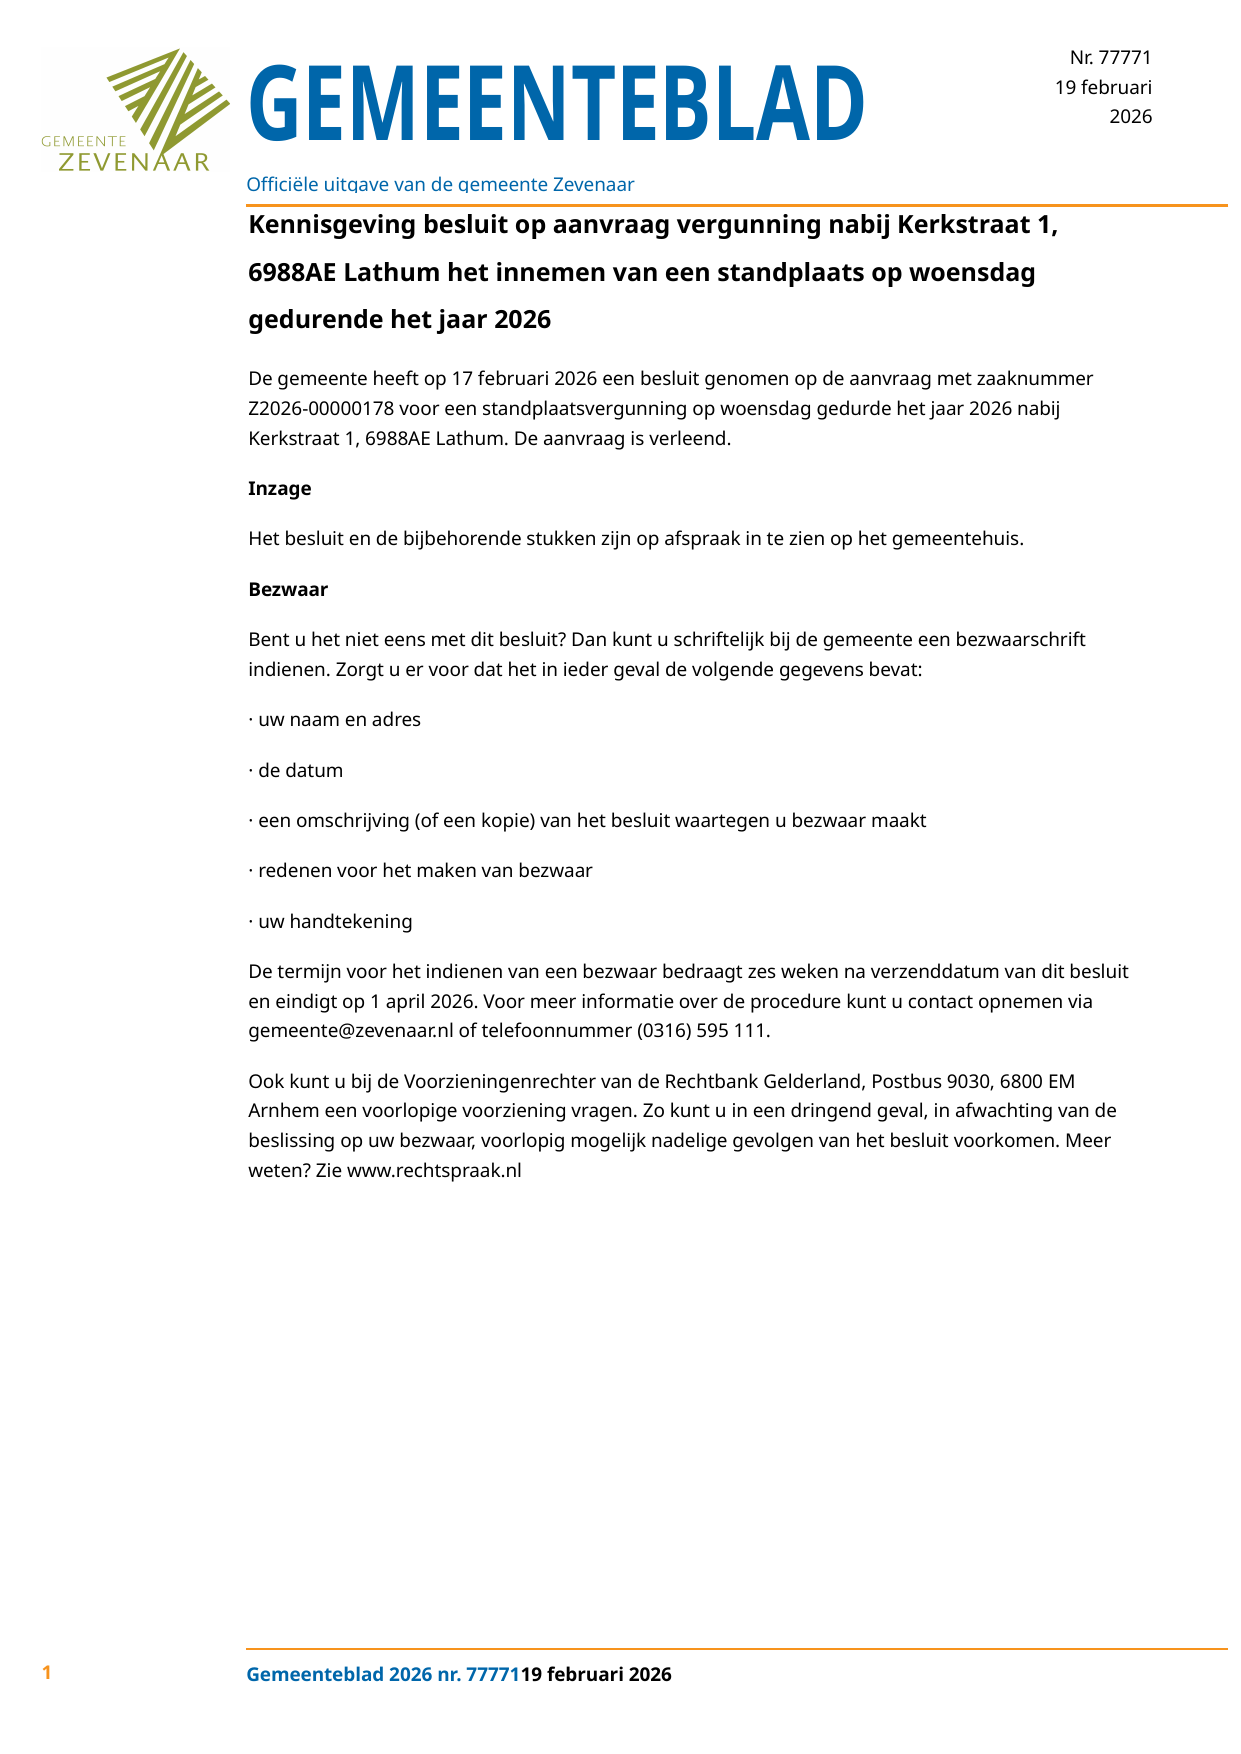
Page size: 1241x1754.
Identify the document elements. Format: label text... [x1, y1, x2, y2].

text Het besluit en de bijbehorende stukken zijn op afspraak in te zien op het gemeentehuis. [248, 526, 1152, 551]
text Bent u het niet eens met dit besluit? Dan kunt u schriftelijk bij de gemeente een bezwaarschrift indienen. Zorgt u er voor dat het in ieder geval de volgende gegevens bevat: [248, 626, 1152, 682]
text · uw handtekening [248, 908, 1152, 934]
text Inzage [248, 475, 1152, 501]
text Ook kunt u bij de Voorzieningenrechter van de Rechtbank Gelderland, Postbus 9030, 6800 EM Arnhem een voorlopige voorziening vragen. Zo kunt u in een dringend geval, in afwachting van de beslissing op uw bezwaar, voorlopig mogelijk nadelige gevolgen van het besluit voorkomen. Meer weten? Zie www.rechtspraak.nl [248, 1068, 1152, 1182]
text Bezwaar [248, 576, 1152, 602]
text De termijn voor het indienen van een bezwaar bedraagt zes weken na verzenddatum van dit besluit en eindigt op 1 april 2026. Voor meer informatie over de procedure kunt u contact opnemen via gemeente@zevenaar.nl of telefoonnummer (0316) 595 111. [248, 958, 1152, 1043]
text · uw naam en adres [248, 706, 1152, 732]
text Kennisgeving besluit op aanvraag vergunning nabij Kerkstraat 1, 6988AE Lathum het innemen van een standplaats op woensdag gedurende het jaar 2026 [248, 207, 1152, 336]
picture [41, 47, 231, 172]
text · redenen voor het maken van bezwaar [248, 858, 1152, 883]
text · een omschrijving (of een kopie) van het besluit waartegen u bezwaar maakt [248, 807, 1152, 833]
text De gemeente heeft op 17 februari 2026 een besluit genomen op de aanvraag met zaaknummer Z2026-00000178 voor een standplaatsvergunning op woensdag gedurde het jaar 2026 nabij Kerkstraat 1, 6988AE Lathum. De aanvraag is verleend. [248, 366, 1152, 450]
text · de datum [248, 757, 1152, 782]
